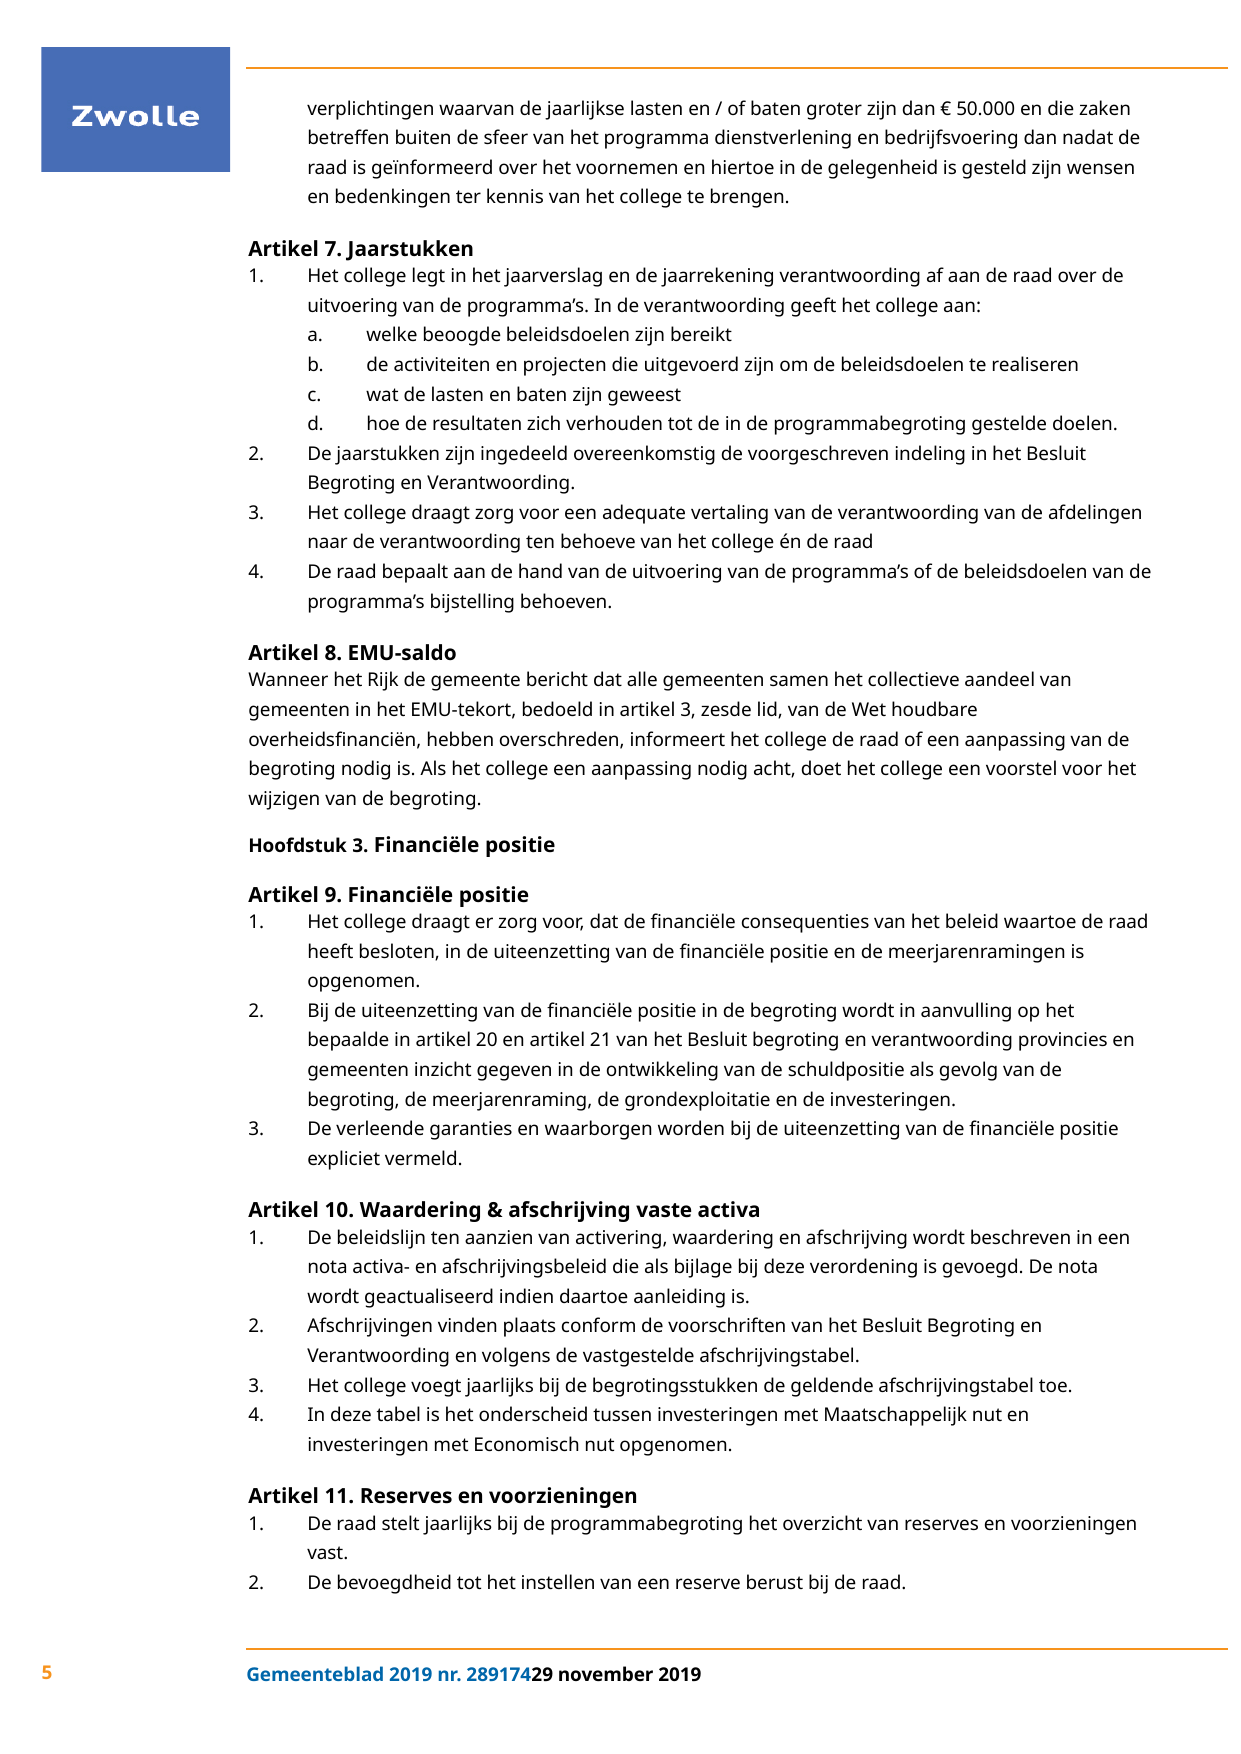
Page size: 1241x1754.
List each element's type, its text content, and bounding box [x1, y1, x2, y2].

text Artikel 8. EMU-saldo [248, 638, 1152, 667]
list In deze tabel is het onderscheid tussen investeringen met Maatschappelijk nut en investeringen met Economisch nut opgenomen. [248, 1401, 1152, 1457]
list Bij de uiteenzetting van de financiële positie in de begroting wordt in aanvulling op het bepaalde in artikel 20 en artikel 21 van het Besluit begroting en verantwoording provincies en gemeenten inzicht gegeven in de ontwikkeling van de schuldpositie als gevolg van de begroting, de meerjarenraming, de grondexploitatie en de investeringen. [248, 997, 1152, 1112]
list Het college draagt er zorg voor, dat de financiële consequenties van het beleid waartoe de raad heeft besloten, in de uiteenzetting van de financiële positie en de meerjarenramingen is opgenomen. [248, 908, 1152, 993]
list De raad bepaalt aan de hand van de uitvoering van de programma’s of de beleidsdoelen van de programma’s bijstelling behoeven. [248, 558, 1152, 613]
list hoe de resultaten zich verhouden tot de in de programmabegroting gestelde doelen. [307, 410, 1152, 436]
text Hoofdstuk 3. Financiële positie [248, 831, 1152, 859]
text Artikel 9. Financiële positie [248, 880, 1152, 908]
text Wanneer het Rijk de gemeente bericht dat alle gemeenten samen het collectieve aandeel van gemeenten in het EMU-tekort, bedoeld in artikel 3, zesde lid, van de Wet houdbare overheidsfinanciën, hebben overschreden, informeert het college de raad of een aanpassing van de begroting nodig is. Als het college een aanpassing nodig acht, doet het college een voorstel voor het wijzigen van de begroting. [248, 667, 1152, 811]
list wat de lasten en baten zijn geweest [307, 381, 1152, 406]
text Artikel 7. Jaarstukken [248, 234, 1152, 262]
picture [41, 47, 231, 172]
list de activiteiten en projecten die uitgevoerd zijn om de beleidsdoelen te realiseren [307, 351, 1152, 377]
list De jaarstukken zijn ingedeeld overeenkomstig de voorgeschreven indeling in het Besluit Begroting en Verantwoording. [248, 440, 1152, 495]
list De raad stelt jaarlijks bij de programmabegroting het overzicht van reserves en voorzieningen vast. [248, 1510, 1152, 1565]
list De bevoegdheid tot het instellen van een reserve berust bij de raad. [248, 1569, 1152, 1595]
list Het college legt in het jaarverslag en de jaarrekening verantwoording af aan de raad over de uitvoering van de programma’s. In de verantwoording geeft het college aan: [248, 262, 1152, 318]
list welke beoogde beleidsdoelen zijn bereikt [307, 322, 1152, 347]
list Het college draagt zorg voor een adequate vertaling van de verantwoording van de afdelingen naar de verantwoording ten behoeve van het college én de raad [248, 499, 1152, 554]
list Het college voegt jaarlijks bij de begrotingsstukken de geldende afschrijvingstabel toe. [248, 1372, 1152, 1397]
list Afschrijvingen vinden plaats conform de voorschriften van het Besluit Begroting en Verantwoording en volgens de vastgestelde afschrijvingstabel. [248, 1313, 1152, 1368]
list verplichtingen waarvan de jaarlijkse lasten en / of baten groter zijn dan € 50.000 en die zaken betreffen buiten de sfeer van het programma dienstverlening en bedrijfsvoering dan nadat de raad is geïnformeerd over het voornemen en hiertoe in de gelegenheid is gesteld zijn wensen en bedenkingen ter kennis van het college te brengen. [248, 95, 1152, 209]
list De beleidslijn ten aanzien van activering, waardering en afschrijving wordt beschreven in een nota activa- en afschrijvingsbeleid die als bijlage bij deze verordening is gevoegd. De nota wordt geactualiseerd indien daartoe aanleiding is. [248, 1224, 1152, 1309]
text Artikel 11. Reserves en voorzieningen [248, 1481, 1152, 1510]
text Artikel 10. Waardering & afschrijving vaste activa [248, 1195, 1152, 1224]
list De verleende garanties en waarborgen worden bij de uiteenzetting van de financiële positie expliciet vermeld. [248, 1115, 1152, 1171]
